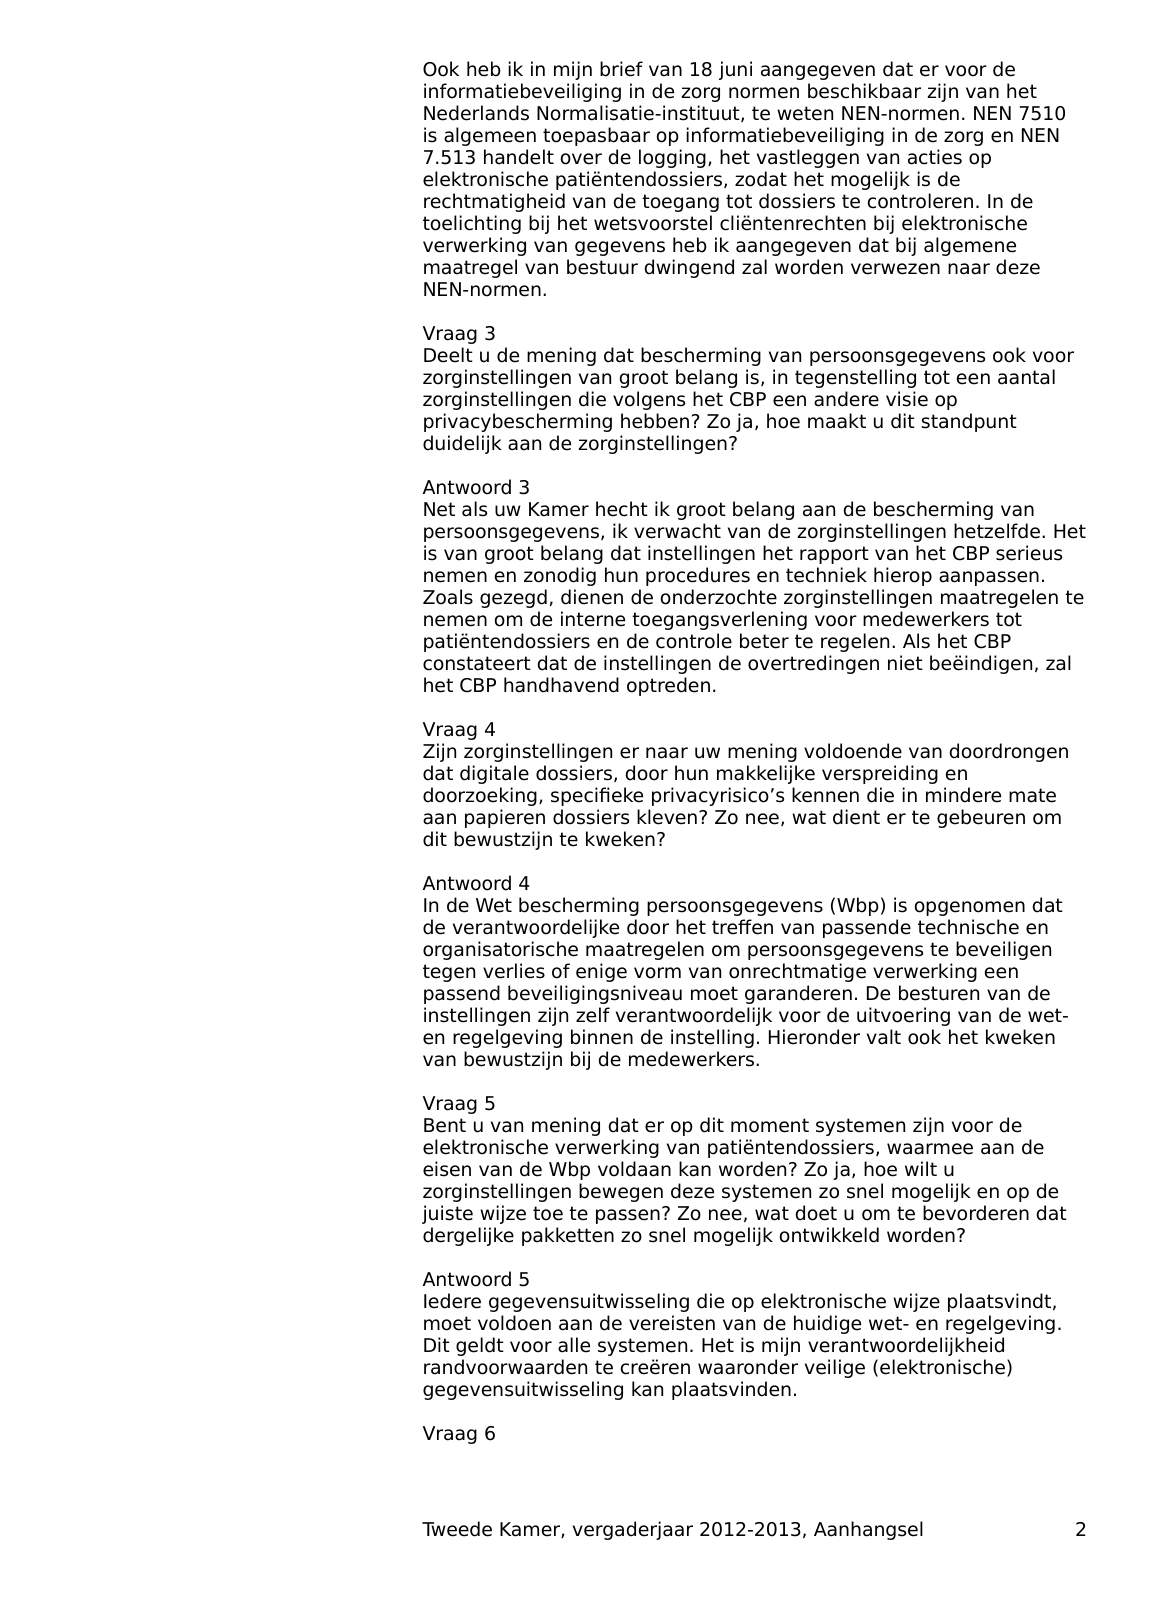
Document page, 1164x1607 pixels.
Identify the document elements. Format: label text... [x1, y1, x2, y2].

text Zijn zorginstellingen er naar uw mening voldoende van doordrongen dat digitale dossiers, door hun makkelijke verspreiding en doorzoeking, specifieke privacyrisico’s kennen die in mindere mate aan papieren dossiers kleven? Zo nee, wat dient er te gebeuren om dit bewustzijn te kweken? [422, 741, 1087, 851]
text Bent u van mening dat er op dit moment systemen zijn voor de elektronische verwerking van patiëntendossiers, waarmee aan de eisen van de Wbp voldaan kan worden? Zo ja, hoe wilt u zorginstellingen bewegen deze systemen zo snel mogelijk en op de juiste wijze toe te passen? Zo nee, wat doet u om te bevorderen dat dergelijke pakketten zo snel mogelijk ontwikkeld worden? [422, 1115, 1087, 1247]
text Vraag 6 [422, 1423, 1087, 1445]
text Deelt u de mening dat bescherming van persoonsgegevens ook voor zorginstellingen van groot belang is, in tegenstelling tot een aantal zorginstellingen die volgens het CBP een andere visie op privacybescherming hebben? Zo ja, hoe maakt u dit standpunt duidelijk aan de zorginstellingen? [422, 345, 1087, 455]
text Net als uw Kamer hecht ik groot belang aan de bescherming van persoonsgegevens, ik verwacht van de zorginstellingen hetzelfde. Het is van groot belang dat instellingen het rapport van het CBP serieus nemen en zonodig hun procedures en techniek hierop aanpassen. Zoals gezegd, dienen de onderzochte zorginstellingen maatregelen te nemen om de interne toegangsverlening voor medewerkers tot patiëntendossiers en de controle beter te regelen. Als het CBP constateert dat de instellingen de overtredingen niet beëindigen, zal het CBP handhavend optreden. [422, 499, 1087, 697]
text Vraag 5 [422, 1093, 1087, 1115]
text Antwoord 4 [422, 873, 1087, 895]
text Vraag 4 [422, 719, 1087, 741]
text Ook heb ik in mijn brief van 18 juni aangegeven dat er voor de informatiebeveiliging in de zorg normen beschikbaar zijn van het Nederlands Normalisatie-instituut, te weten NEN-normen. NEN 7510 is algemeen toepasbaar op informatiebeveiliging in de zorg en NEN 7.513 handelt over de logging, het vastleggen van acties op elektronische patiëntendossiers, zodat het mogelijk is de rechtmatigheid van de toegang tot dossiers te controleren. In de toelichting bij het wetsvoorstel cliëntenrechten bij elektronische verwerking van gegevens heb ik aangegeven dat bij algemene maatregel van bestuur dwingend zal worden verwezen naar deze NEN-normen. [422, 59, 1087, 301]
text Vraag 3 [422, 323, 1087, 345]
text In de Wet bescherming persoonsgegevens (Wbp) is opgenomen dat de verantwoordelijke door het treffen van passende technische en organisatorische maatregelen om persoonsgegevens te beveiligen tegen verlies of enige vorm van onrechtmatige verwerking een passend beveiligingsniveau moet garanderen. De besturen van de instellingen zijn zelf verantwoordelijk voor de uitvoering van de wet- en regelgeving binnen de instelling. Hieronder valt ook het kweken van bewustzijn bij de medewerkers. [422, 895, 1087, 1071]
text Iedere gegevensuitwisseling die op elektronische wijze plaatsvindt, moet voldoen aan de vereisten van de huidige wet- en regelgeving. Dit geldt voor alle systemen. Het is mijn verantwoordelijkheid randvoorwaarden te creëren waaronder veilige (elektronische) gegevensuitwisseling kan plaatsvinden. [422, 1291, 1087, 1401]
text Antwoord 5 [422, 1269, 1087, 1291]
text Antwoord 3 [422, 477, 1087, 499]
